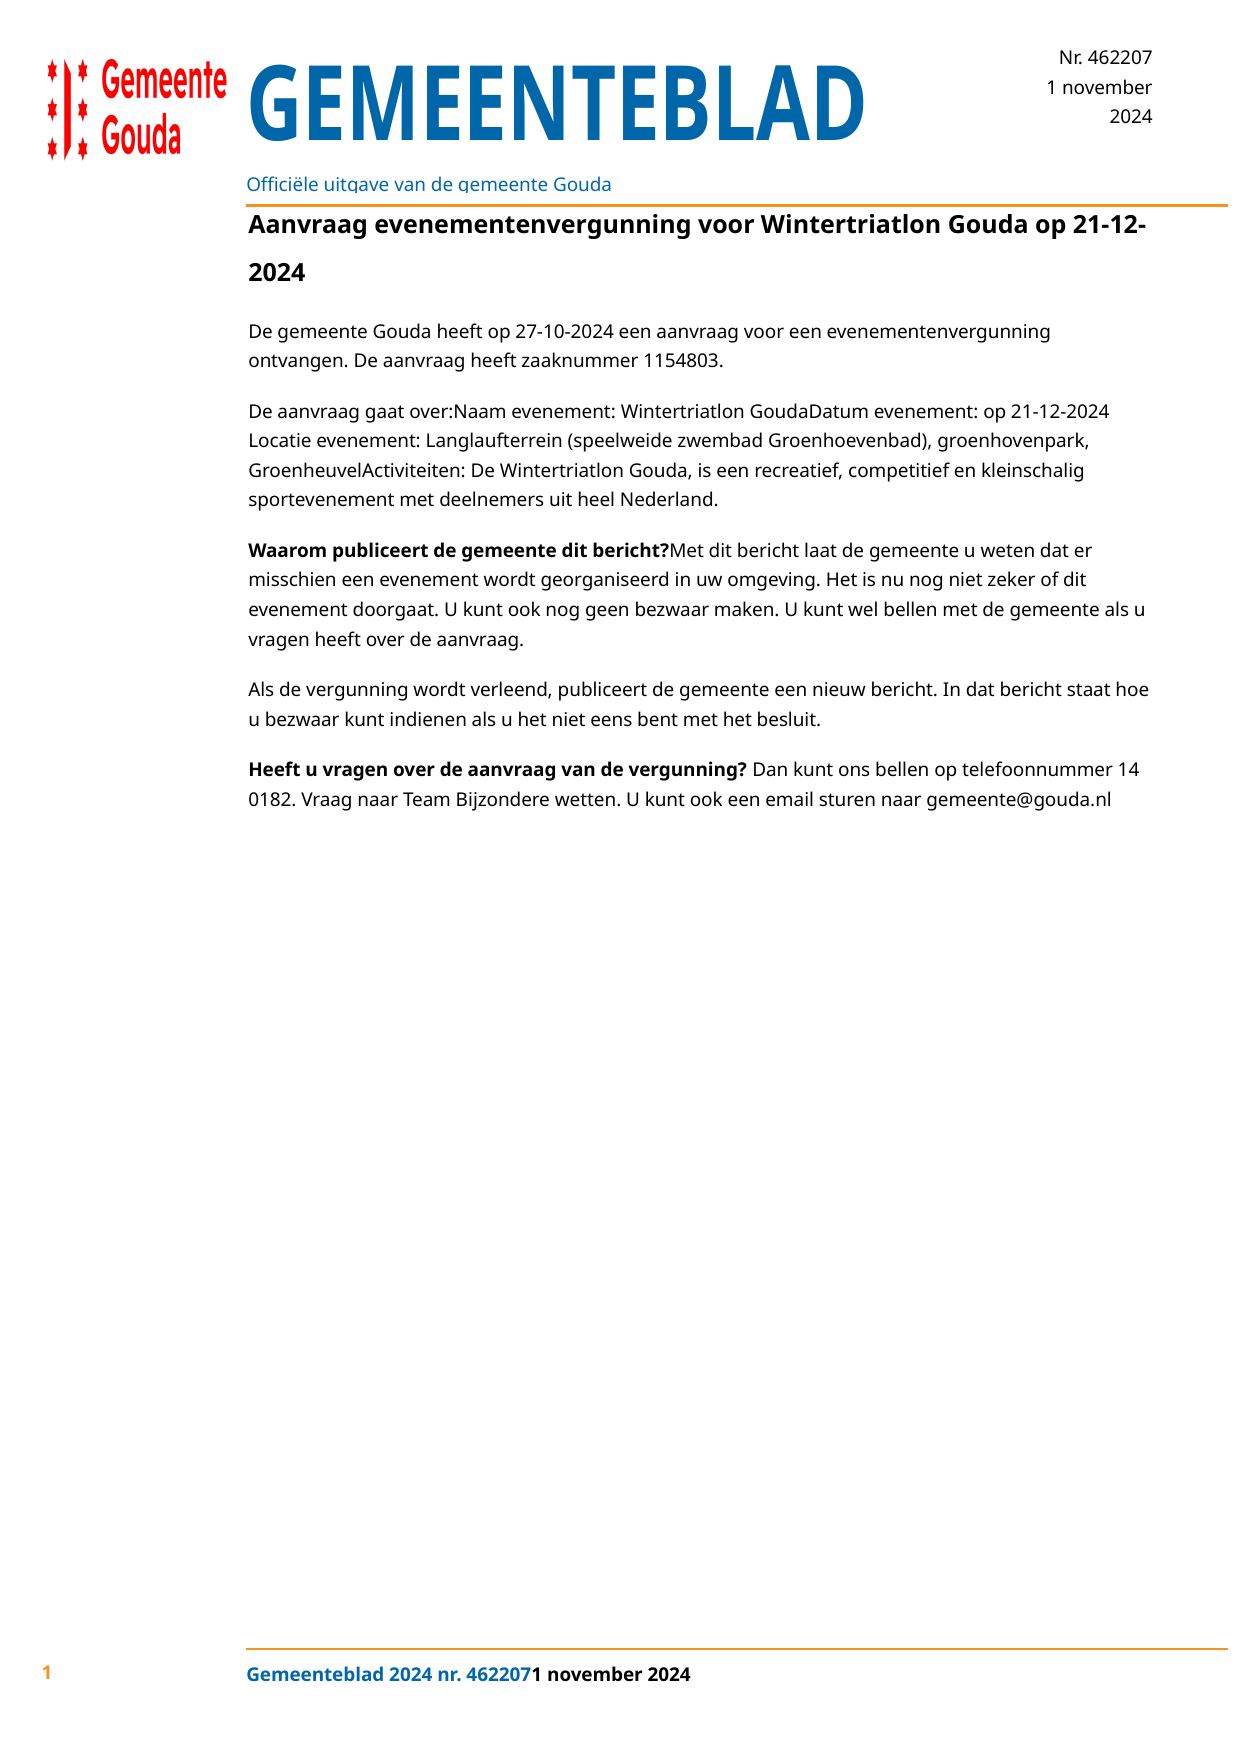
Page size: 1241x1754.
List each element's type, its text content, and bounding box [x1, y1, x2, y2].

text Heeft u vragen over de aanvraag van de vergunning? Dan kunt ons bellen op telefoonnummer 14 0182. Vraag naar Team Bijzondere wetten. U kunt ook een email sturen naar gemeente@gouda.nl [248, 756, 1152, 812]
text Aanvraag evenementenvergunning voor Wintertriatlon Gouda op 21-12-2024 [248, 207, 1152, 288]
text De gemeente Gouda heeft op 27-10-2024 een aanvraag voor een evenementenvergunning ontvangen. De aanvraag heeft zaaknummer 1154803. [248, 318, 1152, 373]
text Waarom publiceert de gemeente dit bericht?Met dit bericht laat de gemeente u weten dat er misschien een evenement wordt georganiseerd in uw omgeving. Het is nu nog niet zeker of dit evenement doorgaat. U kunt ook nog geen bezwaar maken. U kunt wel bellen met de gemeente als u vragen heeft over de aanvraag. [248, 537, 1152, 652]
text De aanvraag gaat over:Naam evenement: Wintertriatlon GoudaDatum evenement: op 21-12-2024 Locatie evenement: Langlaufterrein (speelweide zwembad Groenhoevenbad), groenhovenpark, GroenheuvelActiviteiten: De Wintertriatlon Gouda, is een recreatief, competitief en kleinschalig sportevenement met deelnemers uit heel Nederland. [248, 398, 1152, 512]
text Als de vergunning wordt verleend, publiceert de gemeente een nieuw bericht. In dat bericht staat hoe u bezwaar kunt indienen als u het niet eens bent met het besluit. [248, 676, 1152, 732]
picture [41, 47, 231, 172]
